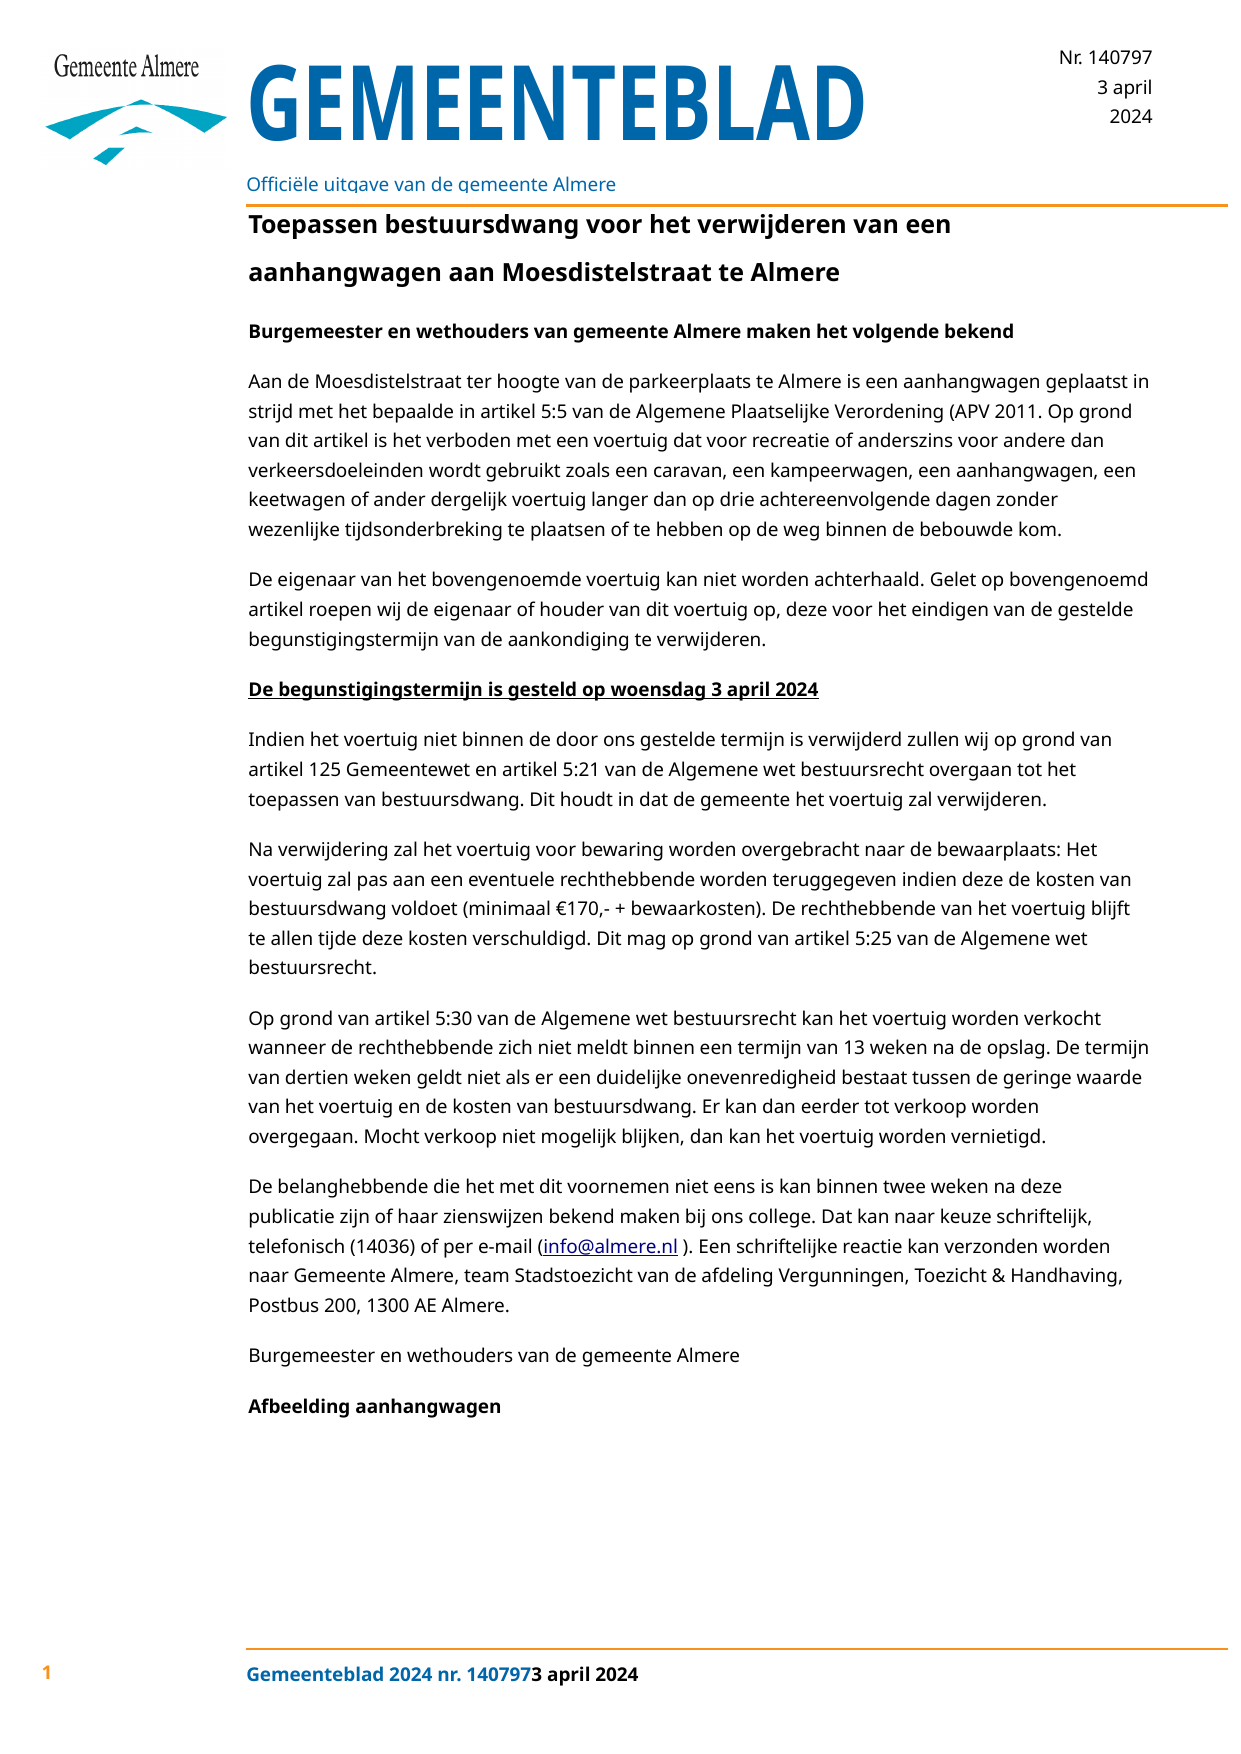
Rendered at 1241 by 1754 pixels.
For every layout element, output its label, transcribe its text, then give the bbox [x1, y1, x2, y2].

picture [41, 47, 231, 172]
text Indien het voertuig niet binnen de door ons gestelde termijn is verwijderd zullen wij op grond van artikel 125 Gemeentewet en artikel 5:21 van de Algemene wet bestuursrecht overgaan tot het toepassen van bestuursdwang. Dit houdt in dat de gemeente het voertuig zal verwijderen. [248, 727, 1152, 812]
text De belanghebbende die het met dit voornemen niet eens is kan binnen twee weken na deze publicatie zijn of haar zienswijzen bekend maken bij ons college. Dat kan naar keuze schriftelijk, telefonisch (14036) of per e-mail (info@almere.nl ). Een schriftelijke reactie kan verzonden worden naar Gemeente Almere, team Stadstoezicht van de afdeling Vergunningen, Toezicht & Handhaving, Postbus 200, 1300 AE Almere. [248, 1174, 1152, 1318]
text De begunstigingstermijn is gesteld op woensdag 3 april 2024 [248, 676, 1152, 702]
text Afbeelding aanhangwagen [248, 1393, 1152, 1419]
text Burgemeester en wethouders van gemeente Almere maken het volgende bekend [248, 318, 1152, 344]
text Na verwijdering zal het voertuig voor bewaring worden overgebracht naar de bewaarplaats: Het voertuig zal pas aan een eventuele rechthebbende worden teruggegeven indien deze de kosten van bestuursdwang voldoet (minimaal €170,- + bewaarkosten). De rechthebbende van het voertuig blijft te allen tijde deze kosten verschuldigd. Dit mag op grond van artikel 5:25 van de Algemene wet bestuursrecht. [248, 836, 1152, 980]
text De eigenaar van het bovengenoemde voertuig kan niet worden achterhaald. Gelet op bovengenoemd artikel roepen wij de eigenaar of houder van dit voertuig op, deze voor het eindigen van de gestelde begunstigingstermijn van de aankondiging te verwijderen. [248, 567, 1152, 652]
text Op grond van artikel 5:30 van de Algemene wet bestuursrecht kan het voertuig worden verkocht wanneer de rechthebbende zich niet meldt binnen een termijn van 13 weken na de opslag. De termijn van dertien weken geldt niet als er een duidelijke onevenredigheid bestaat tussen de geringe waarde van het voertuig en de kosten van bestuursdwang. Er kan dan eerder tot verkoop worden overgegaan. Mocht verkoop niet mogelijk blijken, dan kan het voertuig worden vernietigd. [248, 1005, 1152, 1149]
text Aan de Moesdistelstraat ter hoogte van de parkeerplaats te Almere is een aanhangwagen geplaatst in strijd met het bepaalde in artikel 5:5 van de Algemene Plaatselijke Verordening (APV 2011. Op grond van dit artikel is het verboden met een voertuig dat voor recreatie of anderszins voor andere dan verkeersdoeleinden wordt gebruikt zoals een caravan, een kampeerwagen, een aanhangwagen, een keetwagen of ander dergelijk voertuig langer dan op drie achtereenvolgende dagen zonder wezenlijke tijdsonderbreking te plaatsen of te hebben op de weg binnen de bebouwde kom. [248, 368, 1152, 542]
text Burgemeester en wethouders van de gemeente Almere [248, 1342, 1152, 1368]
text Toepassen bestuursdwang voor het verwijderen van een aanhangwagen aan Moesdistelstraat te Almere [248, 207, 1152, 288]
